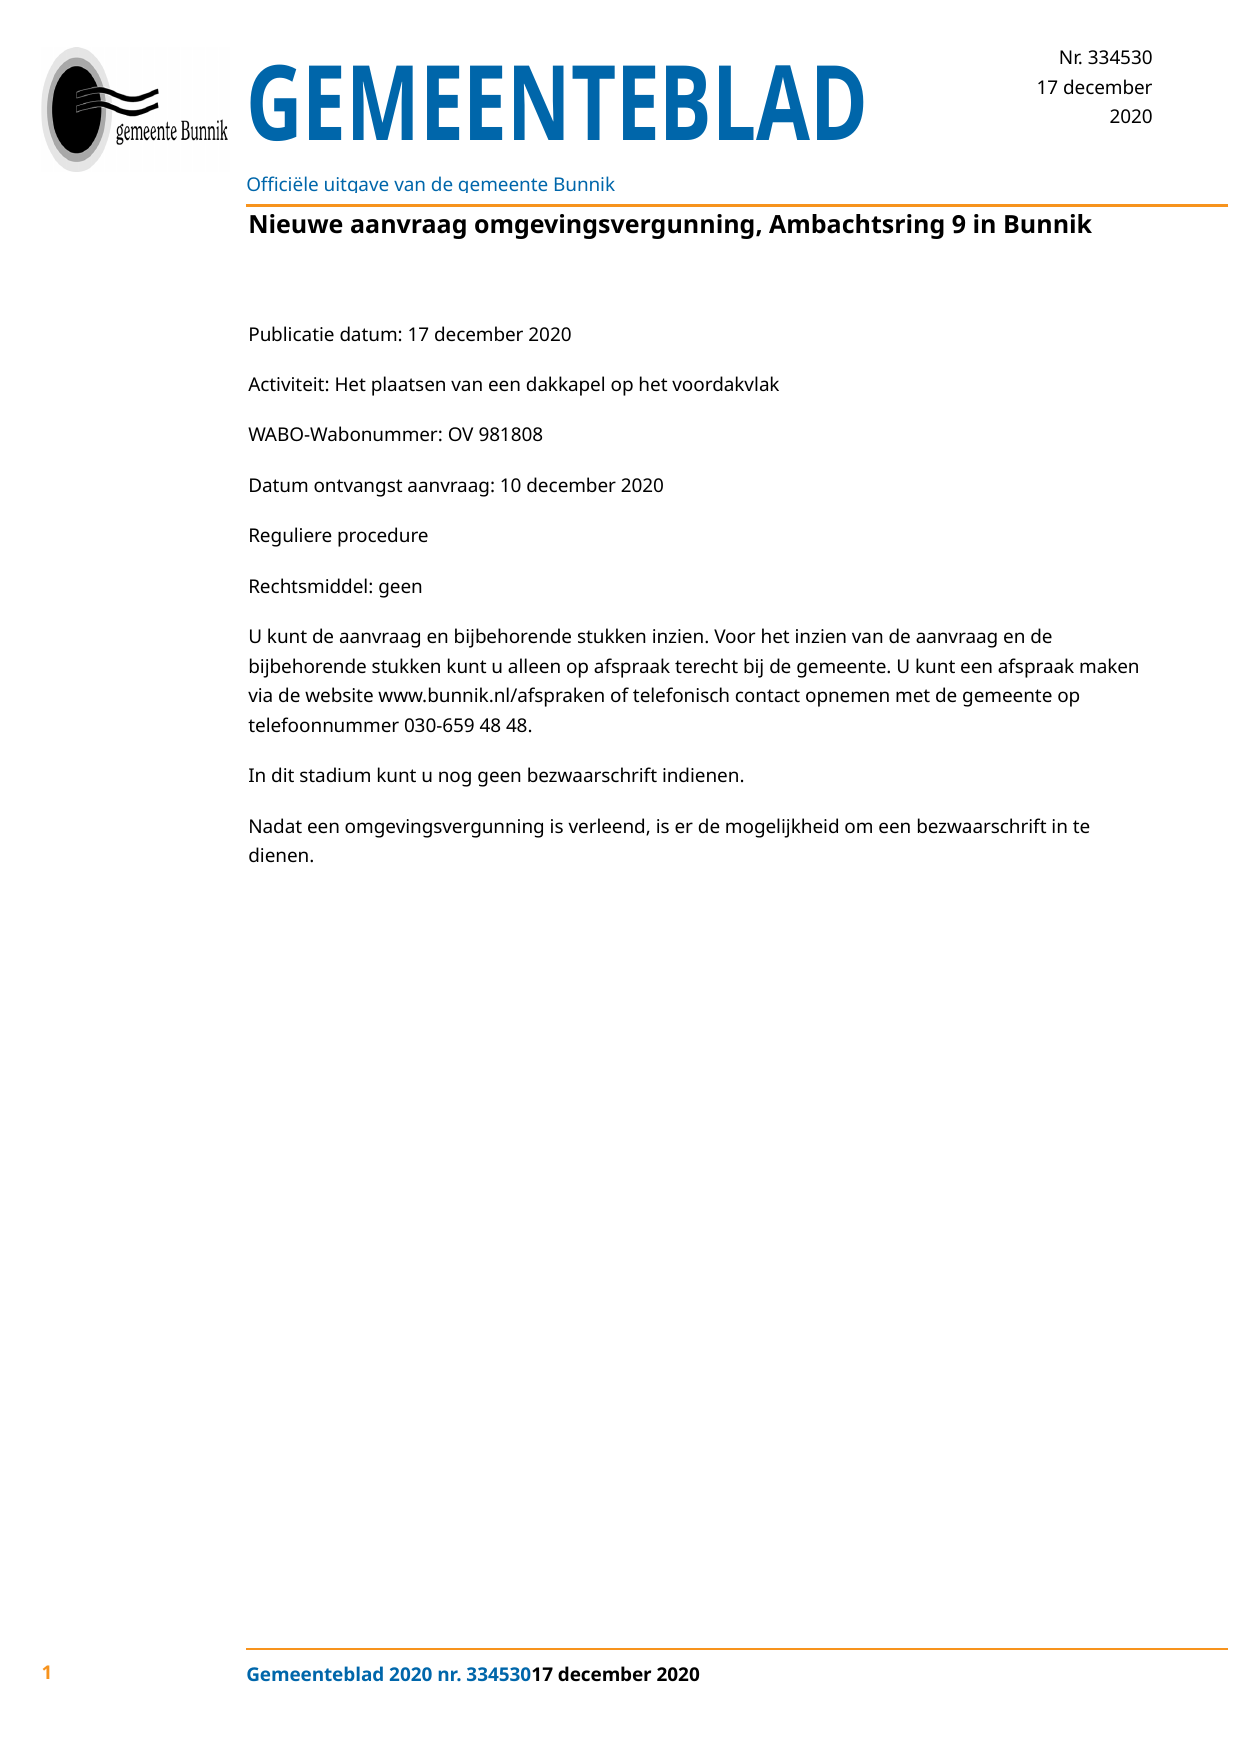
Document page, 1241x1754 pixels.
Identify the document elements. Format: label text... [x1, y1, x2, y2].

text U kunt de aanvraag en bijbehorende stukken inzien. Voor het inzien van de aanvraag en de bijbehorende stukken kunt u alleen op afspraak terecht bij de gemeente. U kunt een afspraak maken via de website www.bunnik.nl/afspraken of telefonisch contact opnemen met de gemeente op telefoonnummer 030-659 48 48. [248, 623, 1152, 738]
text Rechtsmiddel: geen [248, 573, 1152, 598]
text Publicatie datum: 17 december 2020 [248, 321, 1152, 346]
text Datum ontvangst aanvraag: 10 december 2020 [248, 472, 1152, 498]
text WABO-Wabonummer: OV 981808 [248, 422, 1152, 447]
text Nieuwe aanvraag omgevingsvergunning, Ambachtsring 9 in Bunnik [248, 207, 1152, 241]
text In dit stadium kunt u nog geen bezwaarschrift indienen. [248, 762, 1152, 788]
text Activiteit: Het plaatsen van een dakkapel op het voordakvlak [248, 371, 1152, 397]
text Nadat een omgevingsvergunning is verleend, is er de mogelijkheid om een bezwaarschrift in te dienen. [248, 813, 1152, 868]
picture [41, 47, 231, 172]
text Reguliere procedure [248, 522, 1152, 548]
